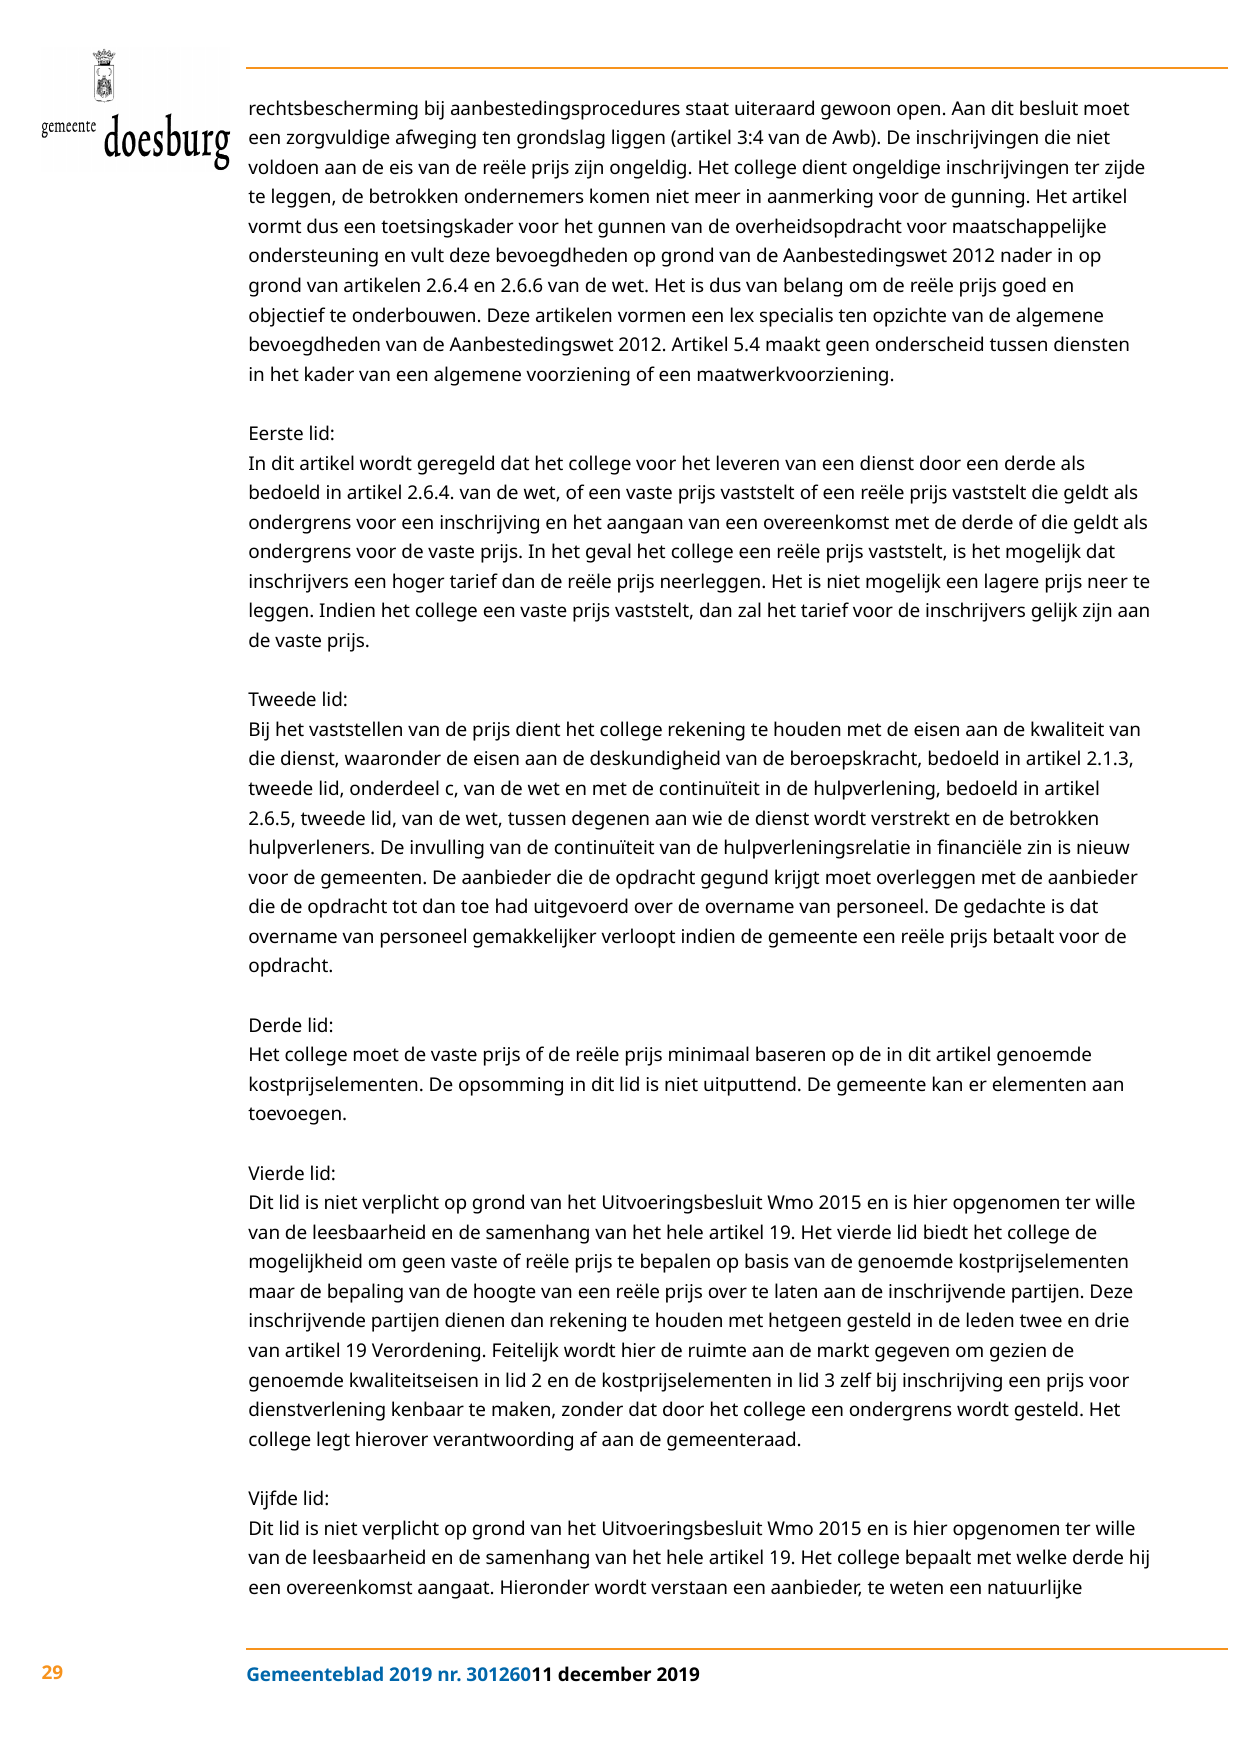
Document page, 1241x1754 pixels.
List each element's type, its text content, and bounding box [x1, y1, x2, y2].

text Bij het vaststellen van de prijs dient het college rekening te houden met de eisen aan de kwaliteit van die dienst, waaronder de eisen aan de deskundigheid van de beroepskracht, bedoeld in artikel 2.1.3, tweede lid, onderdeel c, van de wet en met de continuïteit in de hulpverlening, bedoeld in artikel 2.6.5, tweede lid, van de wet, tussen degenen aan wie de dienst wordt verstrekt en de betrokken hulpverleners. De invulling van de continuïteit van de hulpverleningsrelatie in financiële zin is nieuw voor de gemeenten. De aanbieder die de opdracht gegund krijgt moet overleggen met de aanbieder die de opdracht tot dan toe had uitgevoerd over de overname van personeel. De gedachte is dat overname van personeel gemakkelijker verloopt indien de gemeente een reële prijs betaalt voor de opdracht. [248, 716, 1152, 978]
text In dit artikel wordt geregeld dat het college voor het leveren van een dienst door een derde als bedoeld in artikel 2.6.4. van de wet, of een vaste prijs vaststelt of een reële prijs vaststelt die geldt als ondergrens voor een inschrijving en het aangaan van een overeenkomst met de derde of die geldt als ondergrens voor de vaste prijs. In het geval het college een reële prijs vaststelt, is het mogelijk dat inschrijvers een hoger tarief dan de reële prijs neerleggen. Het is niet mogelijk een lagere prijs neer te leggen. Indien het college een vaste prijs vaststelt, dan zal het tarief voor de inschrijvers gelijk zijn aan de vaste prijs. [248, 450, 1152, 653]
text Dit lid is niet verplicht op grond van het Uitvoeringsbesluit Wmo 2015 en is hier opgenomen ter wille van de leesbaarheid en de samenhang van het hele artikel 19. Het vierde lid biedt het college de mogelijkheid om geen vaste of reële prijs te bepalen op basis van de genoemde kostprijselementen maar de bepaling van de hoogte van een reële prijs over te laten aan de inschrijvende partijen. Deze inschrijvende partijen dienen dan rekening te houden met hetgeen gesteld in de leden twee en drie van artikel 19 Verordening. Feitelijk wordt hier de ruimte aan de markt gegeven om gezien de genoemde kwaliteitseisen in lid 2 en de kostprijselementen in lid 3 zelf bij inschrijving een prijs voor dienstverlening kenbaar te maken, zonder dat door het college een ondergrens wordt gesteld. Het college legt hierover verantwoording af aan de gemeenteraad. [248, 1189, 1152, 1452]
text Dit lid is niet verplicht op grond van het Uitvoeringsbesluit Wmo 2015 en is hier opgenomen ter wille van de leesbaarheid en de samenhang van het hele artikel 19. Het college bepaalt met welke derde hij een overeenkomst aangaat. Hieronder wordt verstaan een aanbieder, te weten een natuurlijke [248, 1515, 1152, 1600]
text Het college moet de vaste prijs of de reële prijs minimaal baseren op de in dit artikel genoemde kostprijselementen. De opsomming in dit lid is niet uitputtend. De gemeente kan er elementen aan toevoegen. [248, 1041, 1152, 1126]
text Derde lid: [248, 1012, 1152, 1038]
text Eerste lid: [248, 420, 1152, 446]
text Tweede lid: [248, 686, 1152, 712]
text Vijfde lid: [248, 1485, 1152, 1511]
text Vierde lid: [248, 1160, 1152, 1186]
picture [41, 47, 231, 172]
text rechtsbescherming bij aanbestedingsprocedures staat uiteraard gewoon open. Aan dit besluit moet een zorgvuldige afweging ten grondslag liggen (artikel 3:4 van de Awb). De inschrijvingen die niet voldoen aan de eis van de reële prijs zijn ongeldig. Het college dient ongeldige inschrijvingen ter zijde te leggen, de betrokken ondernemers komen niet meer in aanmerking voor de gunning. Het artikel vormt dus een toetsingskader voor het gunnen van de overheidsopdracht voor maatschappelijke ondersteuning en vult deze bevoegdheden op grond van de Aanbestedingswet 2012 nader in op grond van artikelen 2.6.4 en 2.6.6 van de wet. Het is dus van belang om de reële prijs goed en objectief te onderbouwen. Deze artikelen vormen een lex specialis ten opzichte van de algemene bevoegdheden van de Aanbestedingswet 2012. Artikel 5.4 maakt geen onderscheid tussen diensten in het kader van een algemene voorziening of een maatwerkvoorziening. [248, 95, 1152, 387]
